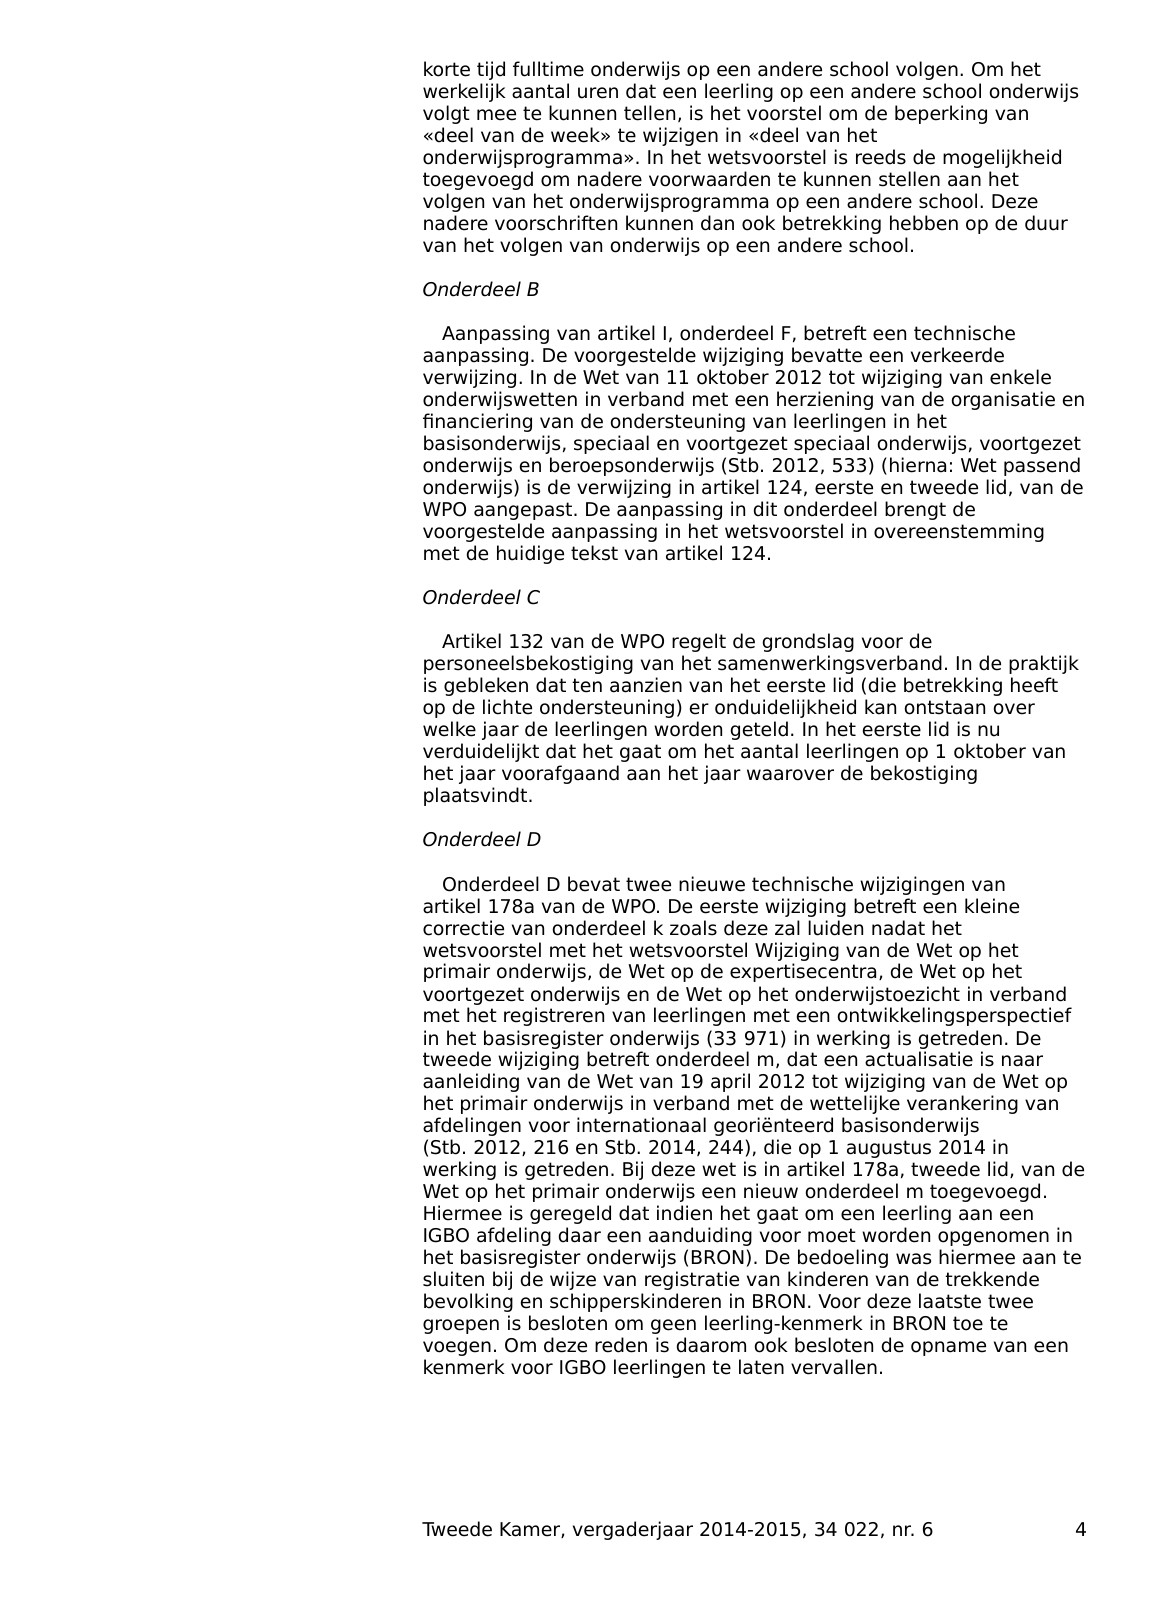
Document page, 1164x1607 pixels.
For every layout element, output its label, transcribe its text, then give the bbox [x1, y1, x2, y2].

subtitle Onderdeel B [422, 279, 1087, 301]
text Onderdeel D bevat twee nieuwe technische wijzigingen van artikel 178a van de WPO. De eerste wijziging betreft een kleine correctie van onderdeel k zoals deze zal luiden nadat het wetsvoorstel met het wetsvoorstel Wijziging van de Wet op het primair onderwijs, de Wet op de expertisecentra, de Wet op het voortgezet onderwijs en de Wet op het onderwijstoezicht in verband met het registreren van leerlingen met een ontwikkelingsperspectief in het basisregister onderwijs (33 971) in werking is getreden. De tweede wijziging betreft onderdeel m, dat een actualisatie is naar aanleiding van de Wet van 19 april 2012 tot wijziging van de Wet op het primair onderwijs in verband met de wettelijke verankering van afdelingen voor internationaal georiënteerd basisonderwijs (Stb. 2012, 216 en Stb. 2014, 244), die op 1 augustus 2014 in werking is getreden. Bij deze wet is in artikel 178a, tweede lid, van de Wet op het primair onderwijs een nieuw onderdeel m toegevoegd. Hiermee is geregeld dat indien het gaat om een leerling aan een IGBO afdeling daar een aanduiding voor moet worden opgenomen in het basisregister onderwijs (BRON). De bedoeling was hiermee aan te sluiten bij de wijze van registratie van kinderen van de trekkende bevolking en schipperskinderen in BRON. Voor deze laatste twee groepen is besloten om geen leerling-kenmerk in BRON toe te voegen. Om deze reden is daarom ook besloten de opname van een kenmerk voor IGBO leerlingen te laten vervallen. [422, 873, 1087, 1379]
text Artikel 132 van de WPO regelt de grondslag voor de personeelsbekostiging van het samenwerkingsverband. In de praktijk is gebleken dat ten aanzien van het eerste lid (die betrekking heeft op de lichte ondersteuning) er onduidelijkheid kan ontstaan over welke jaar de leerlingen worden geteld. In het eerste lid is nu verduidelijkt dat het gaat om het aantal leerlingen op 1 oktober van het jaar voorafgaand aan het jaar waarover de bekostiging plaatsvindt. [422, 631, 1087, 807]
text korte tijd fulltime onderwijs op een andere school volgen. Om het werkelijk aantal uren dat een leerling op een andere school onderwijs volgt mee te kunnen tellen, is het voorstel om de beperking van «deel van de week» te wijzigen in «deel van het onderwijsprogramma». In het wetsvoorstel is reeds de mogelijkheid toegevoegd om nadere voorwaarden te kunnen stellen aan het volgen van het onderwijsprogramma op een andere school. Deze nadere voorschriften kunnen dan ook betrekking hebben op de duur van het volgen van onderwijs op een andere school. [422, 59, 1087, 257]
subtitle Onderdeel C [422, 587, 1087, 609]
subtitle Onderdeel D [422, 829, 1087, 851]
text Aanpassing van artikel I, onderdeel F, betreft een technische aanpassing. De voorgestelde wijziging bevatte een verkeerde verwijzing. In de Wet van 11 oktober 2012 tot wijziging van enkele onderwijswetten in verband met een herziening van de organisatie en financiering van de ondersteuning van leerlingen in het basisonderwijs, speciaal en voortgezet speciaal onderwijs, voortgezet onderwijs en beroepsonderwijs (Stb. 2012, 533) (hierna: Wet passend onderwijs) is de verwijzing in artikel 124, eerste en tweede lid, van de WPO aangepast. De aanpassing in dit onderdeel brengt de voorgestelde aanpassing in het wetsvoorstel in overeenstemming met de huidige tekst van artikel 124. [422, 323, 1087, 565]
